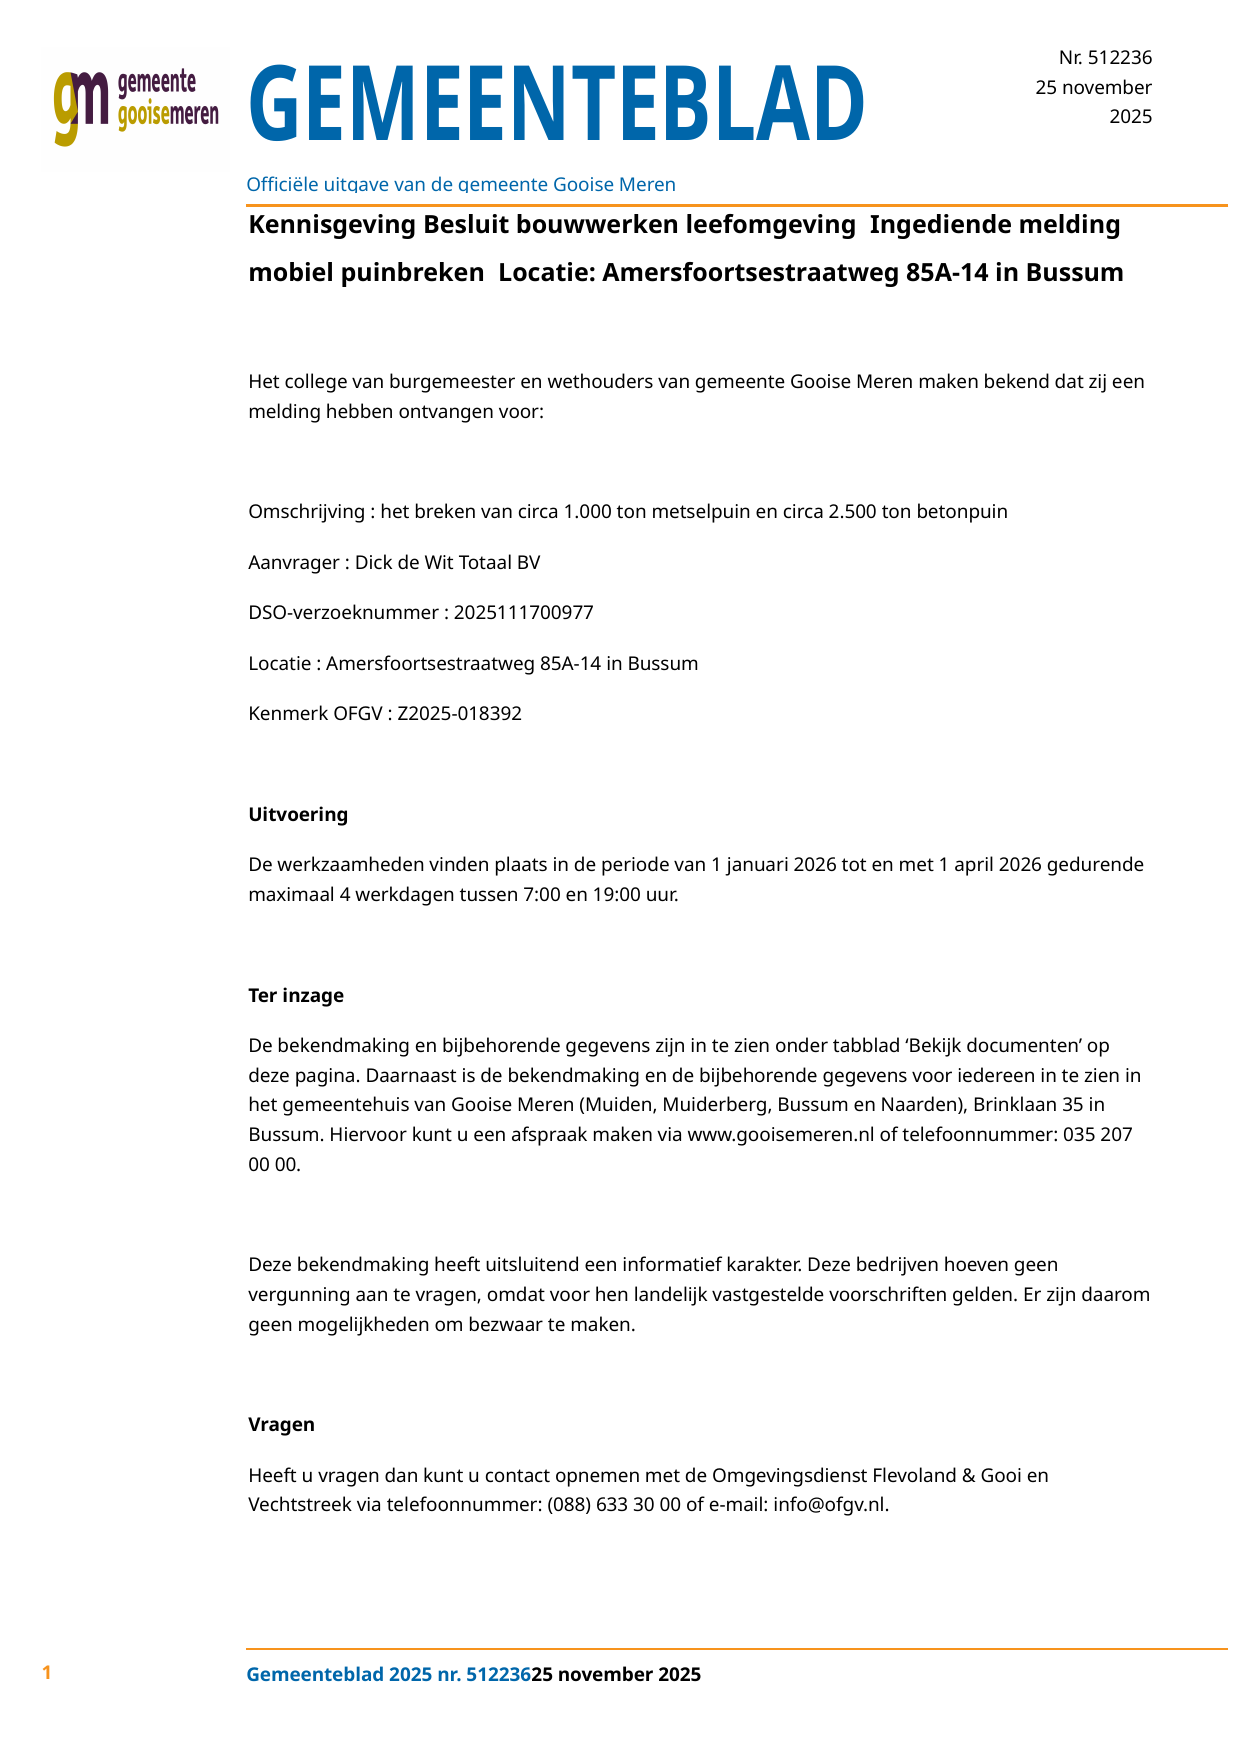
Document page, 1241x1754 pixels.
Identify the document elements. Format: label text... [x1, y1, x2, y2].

text Aanvrager : Dick de Wit Totaal BV [248, 549, 1152, 575]
text De bekendmaking en bijbehorende gegevens zijn in te zien onder tabblad ‘Bekijk documenten’ op deze pagina. Daarnaast is de bekendmaking en de bijbehorende gegevens voor iedereen in te zien in het gemeentehuis van Gooise Meren (Muiden, Muiderberg, Bussum en Naarden), Brinklaan 35 in Bussum. Hiervoor kunt u een afspraak maken via www.gooisemeren.nl of telefoonnummer: 035 207 00 00. [248, 1032, 1152, 1177]
text Kenmerk OFGV : Z2025-018392 [248, 700, 1152, 726]
text Vragen [248, 1412, 1152, 1437]
text Deze bekendmaking heeft uitsluitend een informatief karakter. Deze bedrijven hoeven geen vergunning aan te vragen, omdat voor hen landelijk vastgestelde voorschriften gelden. Er zijn daarom geen mogelijkheden om bezwaar te maken. [248, 1252, 1152, 1337]
text De werkzaamheden vinden plaats in de periode van 1 januari 2026 tot en met 1 april 2026 gedurende maximaal 4 werkdagen tussen 7:00 en 19:00 uur. [248, 852, 1152, 907]
text Het college van burgemeester en wethouders van gemeente Gooise Meren maken bekend dat zij een melding hebben ontvangen voor: [248, 368, 1152, 424]
text Omschrijving : het breken van circa 1.000 ton metselpuin en circa 2.500 ton betonpuin [248, 499, 1152, 524]
picture [41, 47, 231, 172]
text Heeft u vragen dan kunt u contact opnemen met de Omgevingsdienst Flevoland & Gooi en Vechtstreek via telefoonnummer: (088) 633 30 00 of e-mail: info@ofgv.nl. [248, 1462, 1152, 1517]
text Kennisgeving Besluit bouwwerken leefomgeving Ingediende melding mobiel puinbreken Locatie: Amersfoortsestraatweg 85A-14 in Bussum [248, 207, 1152, 288]
text DSO-verzoeknummer : 2025111700977 [248, 599, 1152, 625]
text Locatie : Amersfoortsestraatweg 85A-14 in Bussum [248, 650, 1152, 676]
text Uitvoering [248, 801, 1152, 827]
text Ter inzage [248, 982, 1152, 1008]
